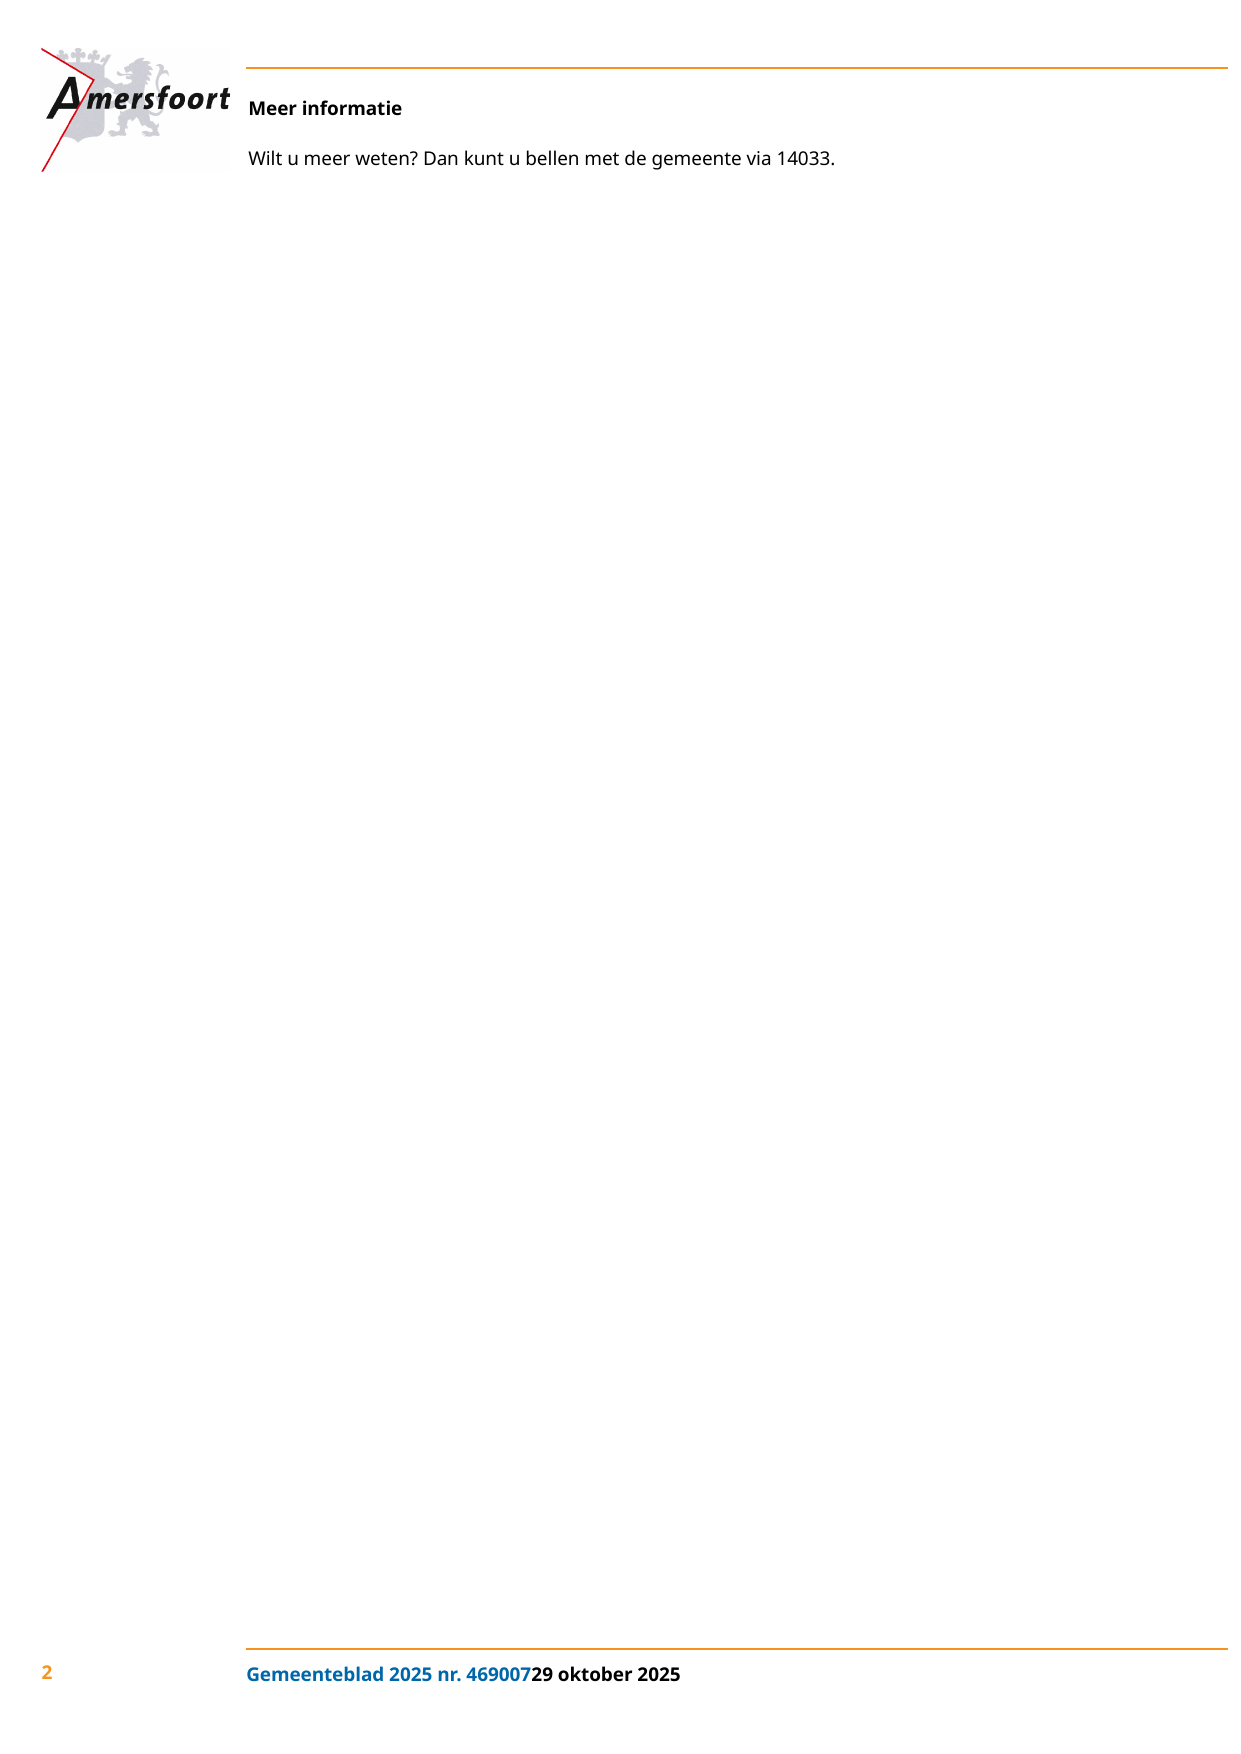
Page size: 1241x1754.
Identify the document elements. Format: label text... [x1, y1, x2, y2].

text Meer informatie [248, 95, 1152, 121]
text Wilt u meer weten? Dan kunt u bellen met de gemeente via 14033. [248, 145, 1152, 171]
picture [41, 47, 231, 172]
